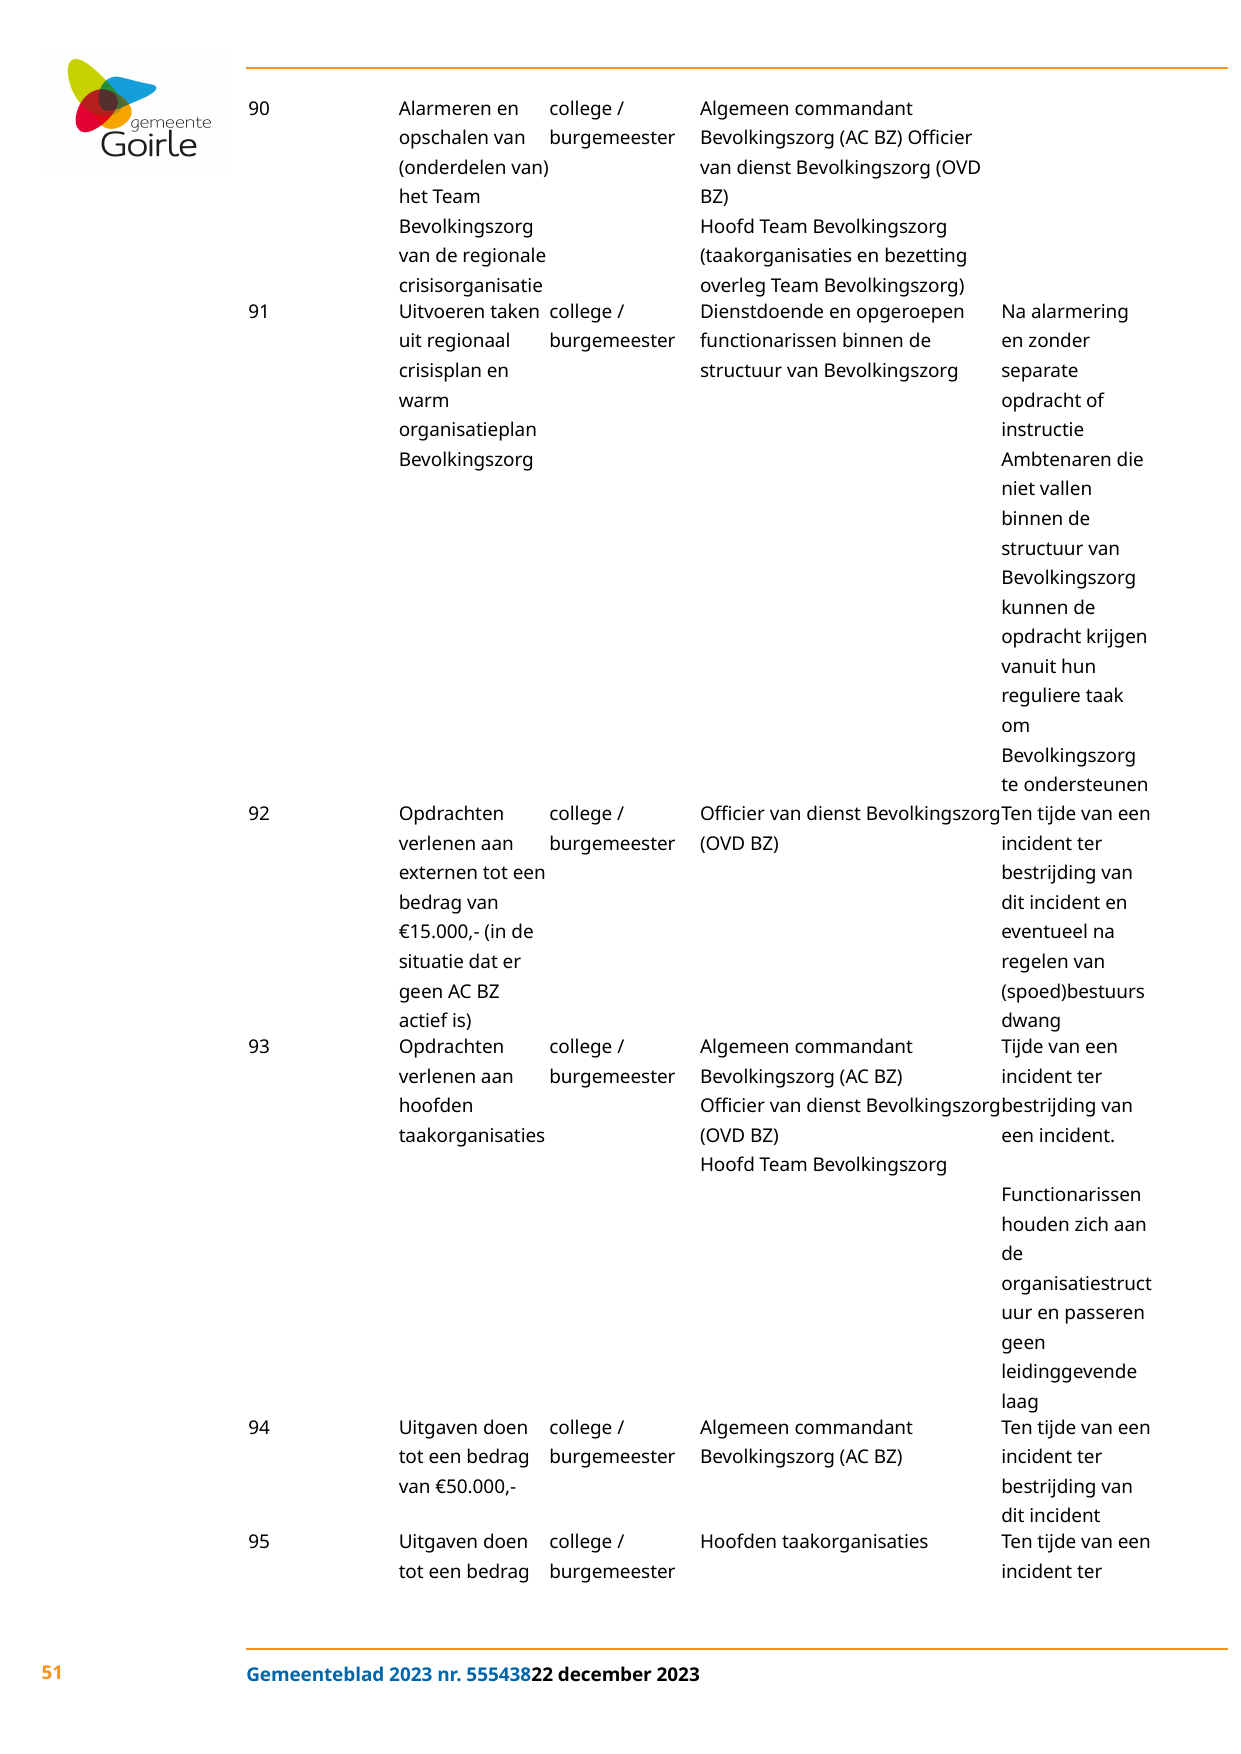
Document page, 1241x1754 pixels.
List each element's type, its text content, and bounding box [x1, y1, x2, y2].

table_cell Dienstdoende en opgeroepen functionarissen binnen de structuur van Bevolkingszorg [700, 298, 1001, 797]
table_cell 95 [248, 1529, 398, 1584]
table_cell Algemeen commandant Bevolkingszorg (AC BZ) Officier van dienst Bevolkingszorg (OVD BZ) Hoofd Team Bevolkingszorg (taakorganisaties en bezetting overleg Team Bevolkingszorg) [700, 95, 1001, 298]
table_cell Algemeen commandant Bevolkingszorg (AC BZ) [700, 1414, 1001, 1528]
table_cell Na alarmering en zonder separate opdracht of instructie Ambtenaren die niet vallen binnen de structuur van Bevolkingszorg kunnen de opdracht krijgen vanuit hun reguliere taak om Bevolkingszorg te ondersteunen [1001, 298, 1152, 797]
table_cell Hoofden taakorganisaties [700, 1529, 1001, 1584]
table_header college / burgemeester [549, 800, 700, 1033]
table_cell 90 [248, 95, 398, 298]
table_cell college / burgemeester [549, 1529, 700, 1584]
table_cell 94 [248, 1414, 398, 1528]
table_cell Uitgaven doen tot een bedrag van €50.000,- [399, 1414, 549, 1528]
table_cell college / burgemeester [549, 298, 700, 797]
table_cell Uitvoeren taken uit regionaal crisisplan en warm organisatieplan Bevolkingszorg [399, 298, 549, 797]
picture [41, 47, 231, 172]
table_cell college / burgemeester [549, 95, 700, 298]
table_cell Opdrachten verlenen aan hoofden taakorganisaties [399, 1033, 549, 1414]
table_cell [1001, 95, 1152, 298]
table_cell Ten tijde van een incident ter bestrijding van dit incident [1001, 1414, 1152, 1528]
table_cell Algemeen commandant Bevolkingszorg (AC BZ) Officier van dienst Bevolkingszorg (OVD BZ) Hoofd Team Bevolkingszorg [700, 1033, 1001, 1414]
table_cell 91 [248, 298, 398, 797]
table_cell college / burgemeester [549, 1414, 700, 1528]
table_header 92 [248, 800, 398, 1033]
table_cell Uitgaven doen tot een bedrag [399, 1529, 549, 1584]
table_cell Ten tijde van een incident ter [1001, 1529, 1152, 1584]
table_header Opdrachten verlenen aan externen tot een bedrag van €15.000,- (in de situatie dat er geen AC BZ actief is) [399, 800, 549, 1033]
table_cell college / burgemeester [549, 1033, 700, 1414]
table_header Ten tijde van een incident ter bestrijding van dit incident en eventueel na regelen van (spoed)bestuursdwang [1001, 800, 1152, 1033]
table_cell Tijde van een incident ter bestrijding van een incident. Functionarissen houden zich aan de organisatiestructuur en passeren geen leidinggevende laag [1001, 1033, 1152, 1414]
table_cell 93 [248, 1033, 398, 1414]
table_cell Alarmeren en opschalen van (onderdelen van) het Team Bevolkingszorg van de regionale crisisorganisatie [399, 95, 549, 298]
table_header Officier van dienst Bevolkingszorg (OVD BZ) [700, 800, 1001, 1033]
